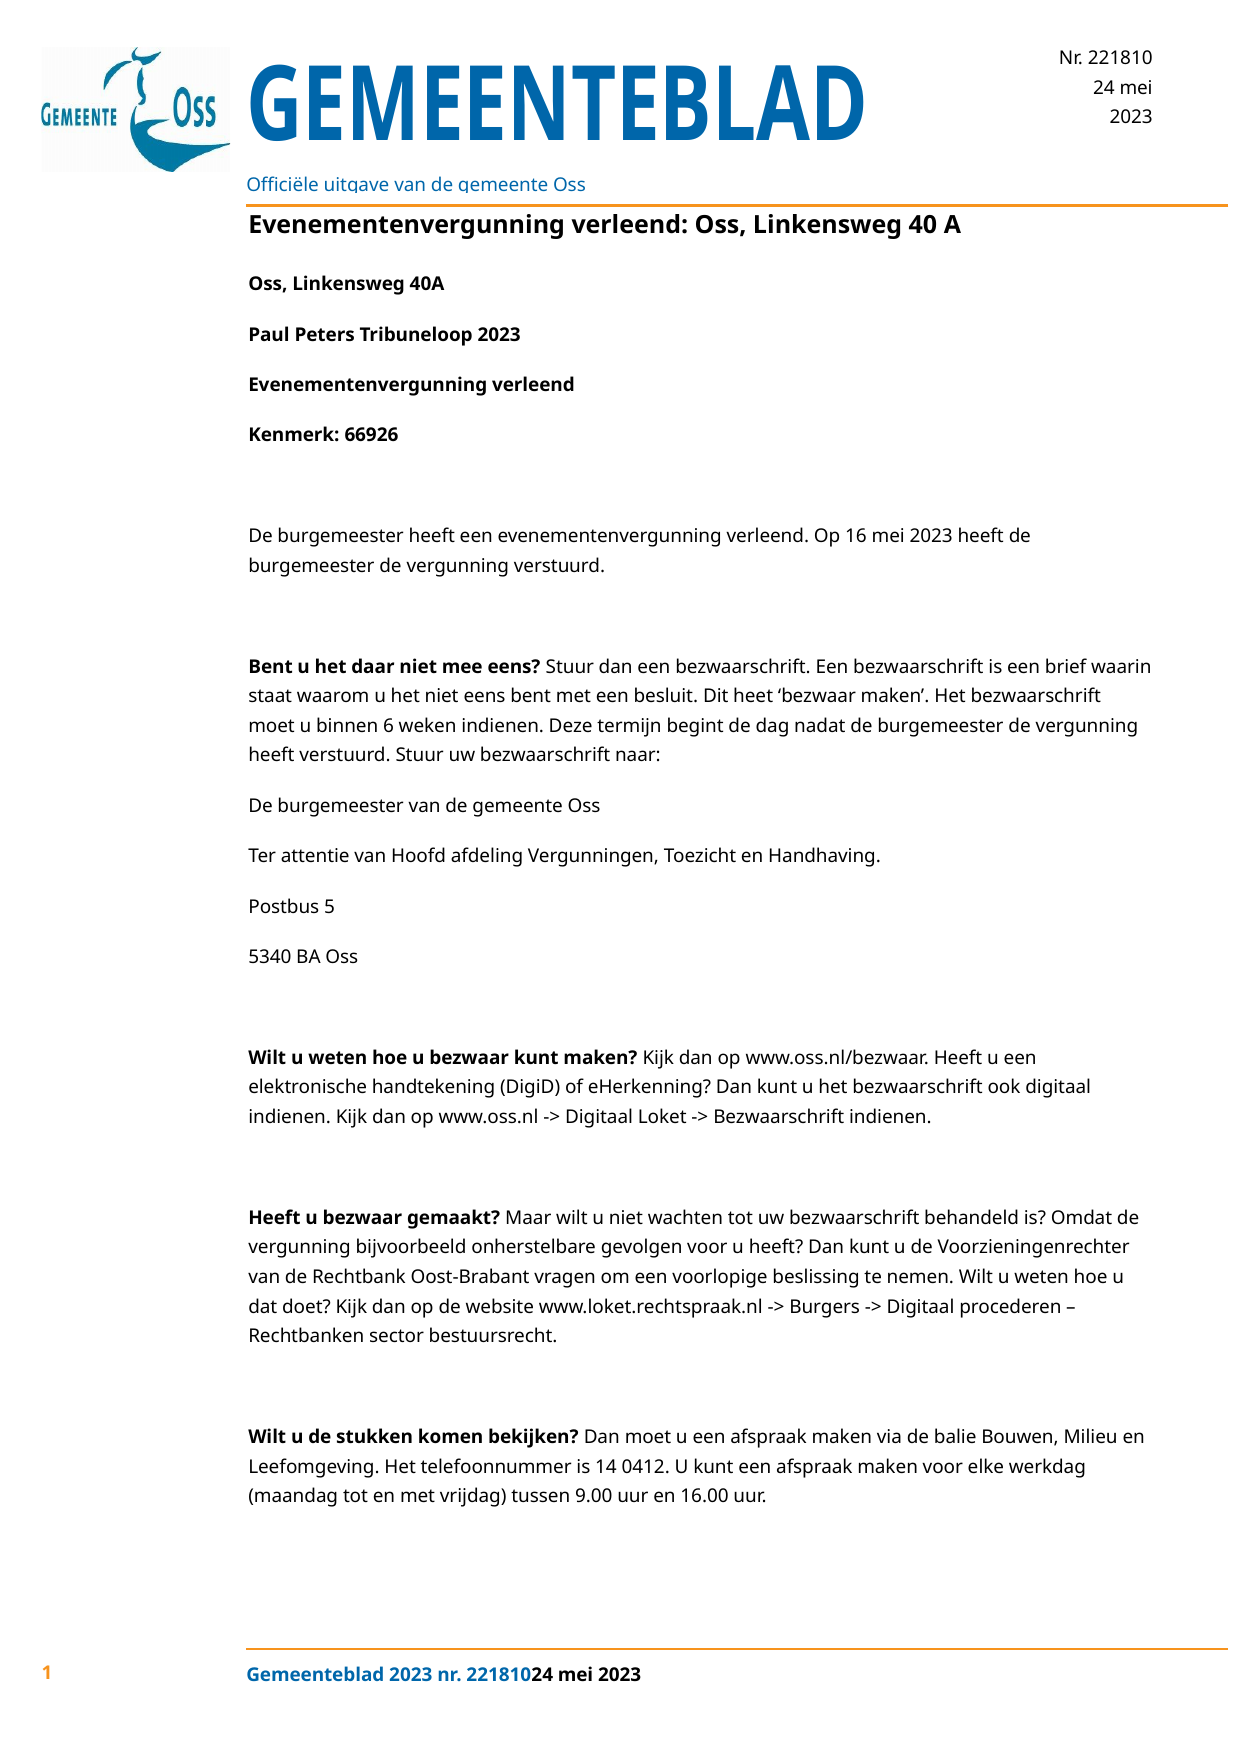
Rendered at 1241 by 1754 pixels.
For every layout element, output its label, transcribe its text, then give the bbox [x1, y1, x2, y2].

text Bent u het daar niet mee eens? Stuur dan een bezwaarschrift. Een bezwaarschrift is een brief waarin staat waarom u het niet eens bent met een besluit. Dit heet ‘bezwaar maken’. Het bezwaarschrift moet u binnen 6 weken indienen. Deze termijn begint de dag nadat de burgemeester de vergunning heeft verstuurd. Stuur uw bezwaarschrift naar: [248, 653, 1152, 767]
text Evenementenvergunning verleend [248, 371, 1152, 397]
text Kenmerk: 66926 [248, 422, 1152, 447]
text De burgemeester heeft een evenementenvergunning verleend. Op 16 mei 2023 heeft de burgemeester de vergunning verstuurd. [248, 522, 1152, 578]
text Postbus 5 [248, 893, 1152, 918]
text Ter attentie van Hoofd afdeling Vergunningen, Toezicht en Handhaving. [248, 842, 1152, 868]
text De burgemeester van de gemeente Oss [248, 792, 1152, 818]
text Wilt u weten hoe u bezwaar kunt maken? Kijk dan op www.oss.nl/bezwaar. Heeft u een elektronische handtekening (DigiD) of eHerkenning? Dan kunt u het bezwaarschrift ook digitaal indienen. Kijk dan op www.oss.nl -> Digitaal Loket -> Bezwaarschrift indienen. [248, 1044, 1152, 1129]
text Oss, Linkensweg 40A [248, 270, 1152, 296]
text Paul Peters Tribuneloop 2023 [248, 321, 1152, 346]
text Wilt u de stukken komen bekijken? Dan moet u een afspraak maken via de balie Bouwen, Milieu en Leefomgeving. Het telefoonnummer is 14 0412. U kunt een afspraak maken voor elke werkdag (maandag tot en met vrijdag) tussen 9.00 uur en 16.00 uur. [248, 1423, 1152, 1508]
text Evenementenvergunning verleend: Oss, Linkensweg 40 A [248, 207, 1152, 241]
text 5340 BA Oss [248, 943, 1152, 969]
picture [41, 47, 231, 172]
text Heeft u bezwaar gemaakt? Maar wilt u niet wachten tot uw bezwaarschrift behandeld is? Omdat de vergunning bijvoorbeeld onherstelbare gevolgen voor u heeft? Dan kunt u de Voorzieningenrechter van de Rechtbank Oost-Brabant vragen om een voorlopige beslissing te nemen. Wilt u weten hoe u dat doet? Kijk dan op de website www.loket.rechtspraak.nl -> Burgers -> Digitaal procederen – Rechtbanken sector bestuursrecht. [248, 1204, 1152, 1348]
